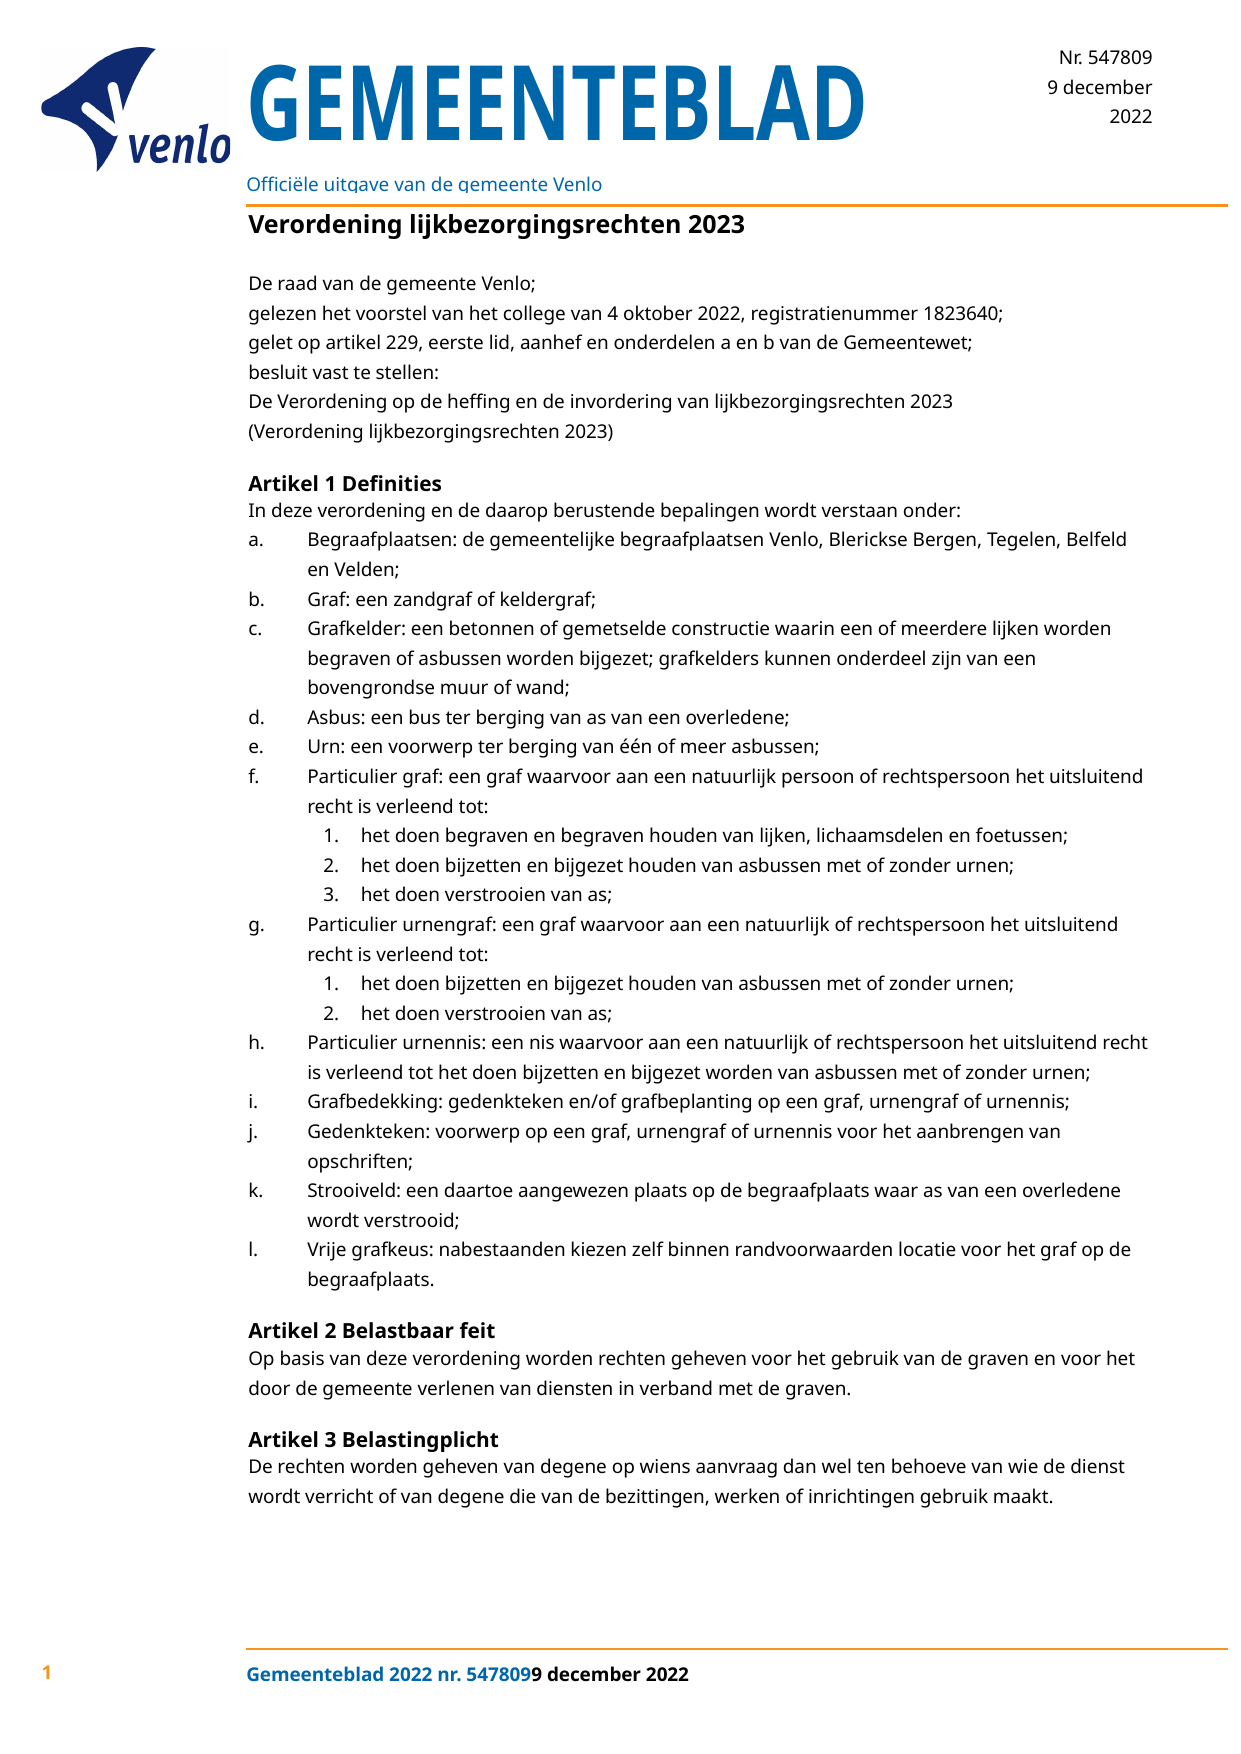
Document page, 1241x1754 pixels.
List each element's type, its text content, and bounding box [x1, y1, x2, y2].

list Particulier graf: een graf waarvoor aan een natuurlijk persoon of rechtspersoon het uitsluitend recht is verleend tot: [248, 763, 1152, 819]
list Grafkelder: een betonnen of gemetselde constructie waarin een of meerdere lijken worden begraven of asbussen worden bijgezet; grafkelders kunnen onderdeel zijn van een bovengrondse muur of wand; [248, 615, 1152, 700]
text De raad van de gemeente Venlo; [248, 270, 1152, 296]
list het doen bijzetten en bijgezet houden van asbussen met of zonder urnen; [323, 852, 1152, 878]
text Verordening lijkbezorgingsrechten 2023 [248, 207, 1152, 241]
list het doen verstrooien van as; [323, 1000, 1152, 1026]
text Artikel 3 Belastingplicht [248, 1425, 1152, 1453]
text gelezen het voorstel van het college van 4 oktober 2022, registratienummer 1823640; [248, 300, 1152, 326]
text In deze verordening en de daarop berustende bepalingen wordt verstaan onder: [248, 497, 1152, 523]
text (Verordening lijkbezorgingsrechten 2023) [248, 418, 1152, 444]
text gelet op artikel 229, eerste lid, aanhef en onderdelen a en b van de Gemeentewet; [248, 329, 1152, 355]
text Artikel 1 Definities [248, 469, 1152, 497]
list Vrije grafkeus: nabestaanden kiezen zelf binnen randvoorwaarden locatie voor het graf op de begraafplaats. [248, 1237, 1152, 1292]
text De rechten worden geheven van degene op wiens aanvraag dan wel ten behoeve van wie de dienst wordt verricht of van degene die van de bezittingen, werken of inrichtingen gebruik maakt. [248, 1453, 1152, 1509]
list Begraafplaatsen: de gemeentelijke begraafplaatsen Venlo, Blerickse Bergen, Tegelen, Belfeld en Velden; [248, 527, 1152, 582]
text De Verordening op de heffing en de invordering van lijkbezorgingsrechten 2023 [248, 389, 1152, 414]
list Particulier urnengraf: een graf waarvoor aan een natuurlijk of rechtspersoon het uitsluitend recht is verleend tot: [248, 911, 1152, 967]
text besluit vast te stellen: [248, 359, 1152, 385]
text Op basis van deze verordening worden rechten geheven voor het gebruik van de graven en voor het door de gemeente verlenen van diensten in verband met de graven. [248, 1345, 1152, 1400]
list Urn: een voorwerp ter berging van één of meer asbussen; [248, 734, 1152, 759]
list het doen bijzetten en bijgezet houden van asbussen met of zonder urnen; [323, 970, 1152, 996]
list Strooiveld: een daartoe aangewezen plaats op de begraafplaats waar as van een overledene wordt verstrooid; [248, 1177, 1152, 1233]
list Asbus: een bus ter berging van as van een overledene; [248, 704, 1152, 730]
list Gedenkteken: voorwerp op een graf, urnengraf of urnennis voor het aanbrengen van opschriften; [248, 1118, 1152, 1174]
picture [41, 47, 231, 172]
list het doen verstrooien van as; [323, 882, 1152, 907]
list Particulier urnennis: een nis waarvoor aan een natuurlijk of rechtspersoon het uitsluitend recht is verleend tot het doen bijzetten en bijgezet worden van asbussen met of zonder urnen; [248, 1029, 1152, 1085]
list het doen begraven en begraven houden van lijken, lichaamsdelen en foetussen; [323, 822, 1152, 848]
list Graf: een zandgraf of keldergraf; [248, 586, 1152, 612]
list Grafbedekking: gedenkteken en/of grafbeplanting op een graf, urnengraf of urnennis; [248, 1089, 1152, 1114]
text Artikel 2 Belastbaar feit [248, 1317, 1152, 1345]
